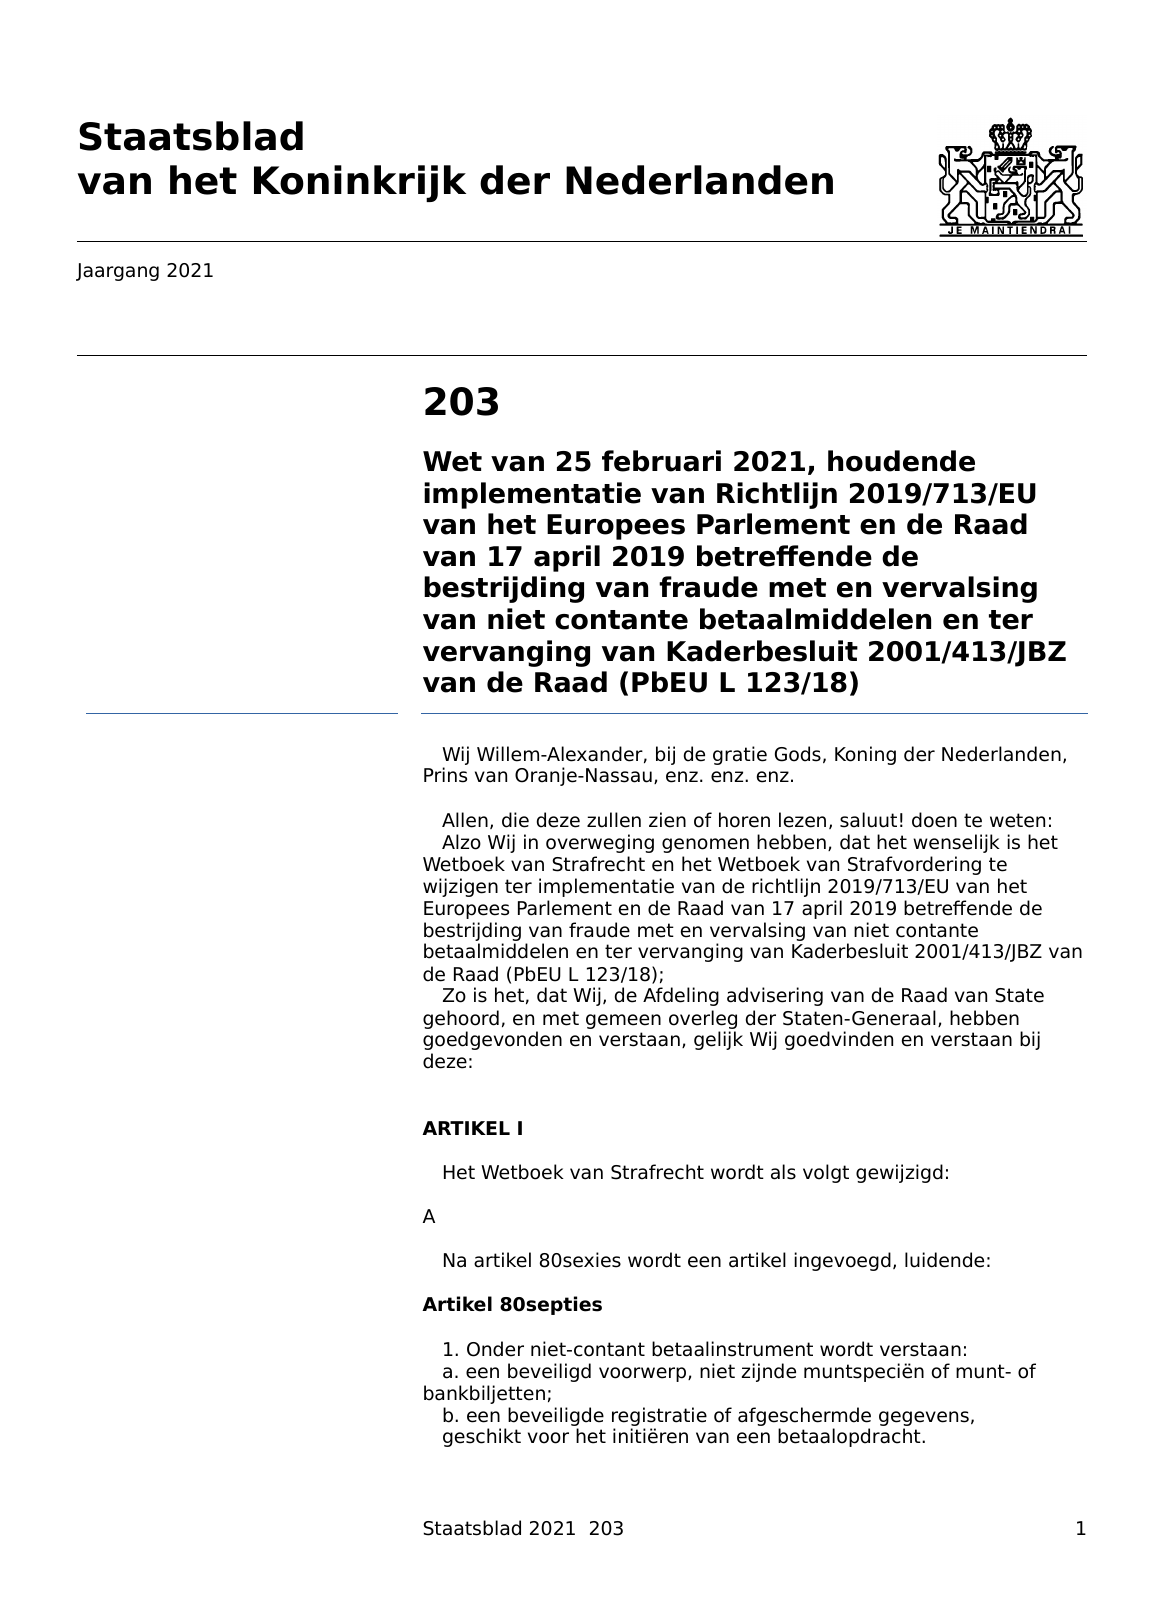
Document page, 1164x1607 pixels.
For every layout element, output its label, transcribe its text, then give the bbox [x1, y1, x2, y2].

text Alzo Wij in overweging genomen hebben, dat het wenselijk is het Wetboek van Strafrecht en het Wetboek van Strafvordering te wijzigen ter implementatie van de richtlijn 2019/713/EU van het Europees Parlement en de Raad van 17 april 2019 betreffende de bestrijding van fraude met en vervalsing van niet contante betaalmiddelen en ter vervanging van Kaderbesluit 2001/413/JBZ van de Raad (PbEU L 123/18); [422, 832, 1087, 985]
text a. een beveiligd voorwerp, niet zijnde muntspeciën of munt- of bankbiljetten; [422, 1361, 1087, 1404]
text b. een beveiligde registratie of afgeschermde gegevens, [422, 1404, 1087, 1426]
text geschikt voor het initiëren van een betaalopdracht. [422, 1426, 1087, 1448]
text A [422, 1206, 1087, 1228]
text Na artikel 80sexies wordt een artikel ingevoegd, luidende: [422, 1250, 1087, 1272]
text Allen, die deze zullen zien of horen lezen, saluut! doen te weten: [422, 809, 1087, 832]
subtitle 203 [422, 381, 1087, 424]
text 1. Onder niet-contant betaalinstrument wordt verstaan: [422, 1338, 1087, 1361]
text Zo is het, dat Wij, de Afdeling advisering van de Raad van State gehoord, en met gemeen overleg der Staten-Generaal, hebben goedgevonden en verstaan, gelijk Wij goedvinden en verstaan bij deze: [422, 985, 1087, 1073]
table_header Staatsblad van het Koninkrijk der Nederlanden [77, 100, 886, 241]
text Wet van 25 februari 2021, houdende implementatie van Richtlijn 2019/713/EU van het Europees Parlement en de Raad van 17 april 2019 betreffende de bestrijding van fraude met en vervalsing van niet contante betaalmiddelen en ter vervanging van Kaderbesluit 2001/413/JBZ van de Raad (PbEU L 123/18) [422, 447, 1087, 699]
table_cell Jaargang 2021 [77, 242, 1087, 355]
subtitle Artikel 80septies [422, 1294, 1087, 1316]
subtitle ARTIKEL I [422, 1118, 1087, 1140]
text Wij Willem-Alexander, bij de gratie Gods, Koning der Nederlanden, Prins van Oranje-Nassau, enz. enz. enz. [422, 743, 1087, 787]
table_header [886, 100, 1087, 241]
text Het Wetboek van Strafrecht wordt als volgt gewijzigd: [422, 1162, 1087, 1184]
picture [936, 115, 1087, 240]
